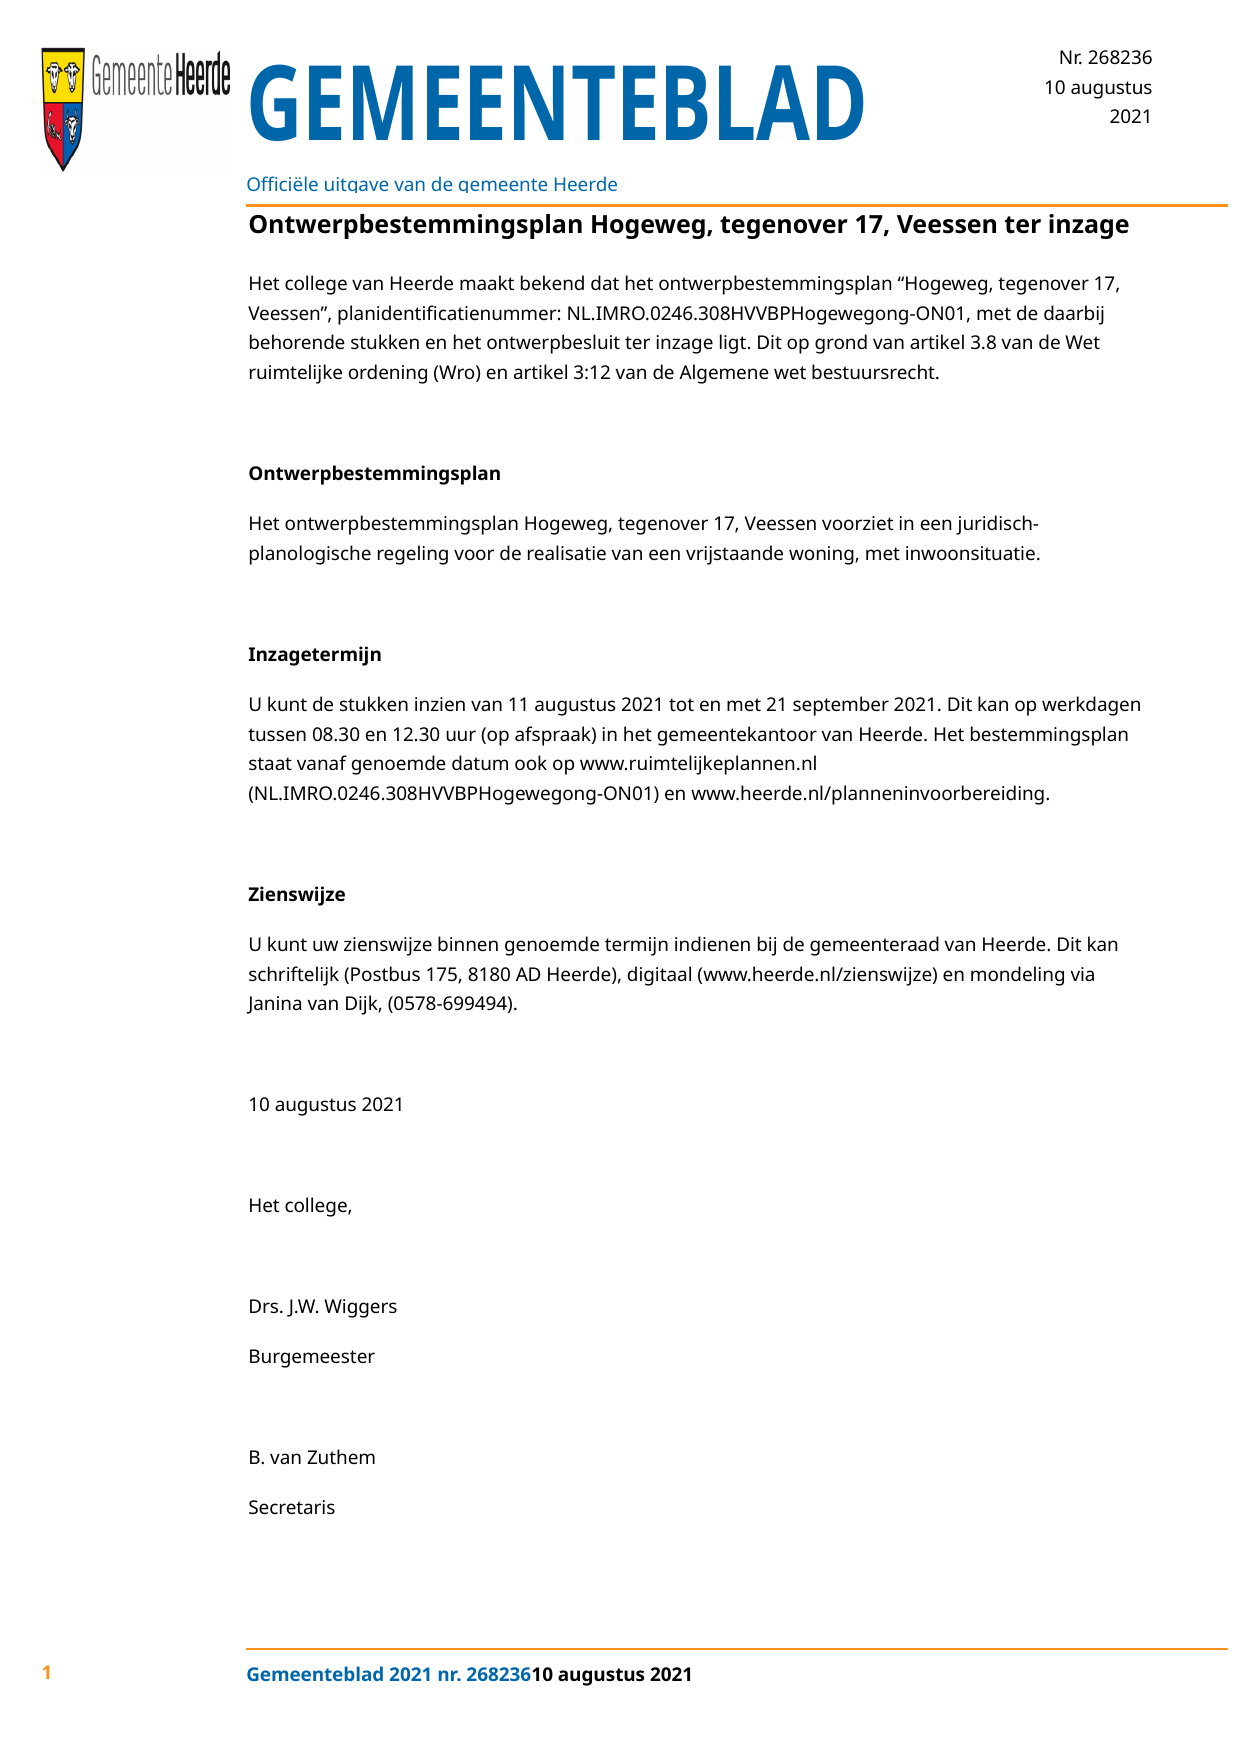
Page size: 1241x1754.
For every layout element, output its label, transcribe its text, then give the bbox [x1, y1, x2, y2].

text Secretaris [248, 1494, 1152, 1520]
text Het ontwerpbestemmingsplan Hogeweg, tegenover 17, Veessen voorziet in een juridisch-planologische regeling voor de realisatie van een vrijstaande woning, met inwoonsituatie. [248, 510, 1152, 566]
text Het college van Heerde maakt bekend dat het ontwerpbestemmingsplan “Hogeweg, tegenover 17, Veessen”, planidentificatienummer: NL.IMRO.0246.308HVVBPHogewegong-ON01, met de daarbij behorende stukken en het ontwerpbesluit ter inzage ligt. Dit op grond van artikel 3.8 van de Wet ruimtelijke ordening (Wro) en artikel 3:12 van de Algemene wet bestuursrecht. [248, 270, 1152, 385]
text Het college, [248, 1192, 1152, 1218]
text Ontwerpbestemmingsplan [248, 460, 1152, 486]
text Inzagetermijn [248, 641, 1152, 666]
text Drs. J.W. Wiggers [248, 1293, 1152, 1318]
text 10 augustus 2021 [248, 1091, 1152, 1117]
text B. van Zuthem [248, 1444, 1152, 1470]
text U kunt de stukken inzien van 11 augustus 2021 tot en met 21 september 2021. Dit kan op werkdagen tussen 08.30 en 12.30 uur (op afspraak) in het gemeentekantoor van Heerde. Het bestemmingsplan staat vanaf genoemde datum ook op www.ruimtelijkeplannen.nl (NL.IMRO.0246.308HVVBPHogewegong-ON01) en www.heerde.nl/planneninvoorbereiding. [248, 691, 1152, 806]
text Ontwerpbestemmingsplan Hogeweg, tegenover 17, Veessen ter inzage [248, 207, 1152, 241]
text Zienswijze [248, 881, 1152, 906]
text U kunt uw zienswijze binnen genoemde termijn indienen bij de gemeenteraad van Heerde. Dit kan schriftelijk (Postbus 175, 8180 AD Heerde), digitaal (www.heerde.nl/zienswijze) en mondeling via Janina van Dijk, (0578-699494). [248, 931, 1152, 1016]
text Burgemeester [248, 1343, 1152, 1369]
picture [41, 47, 231, 172]
